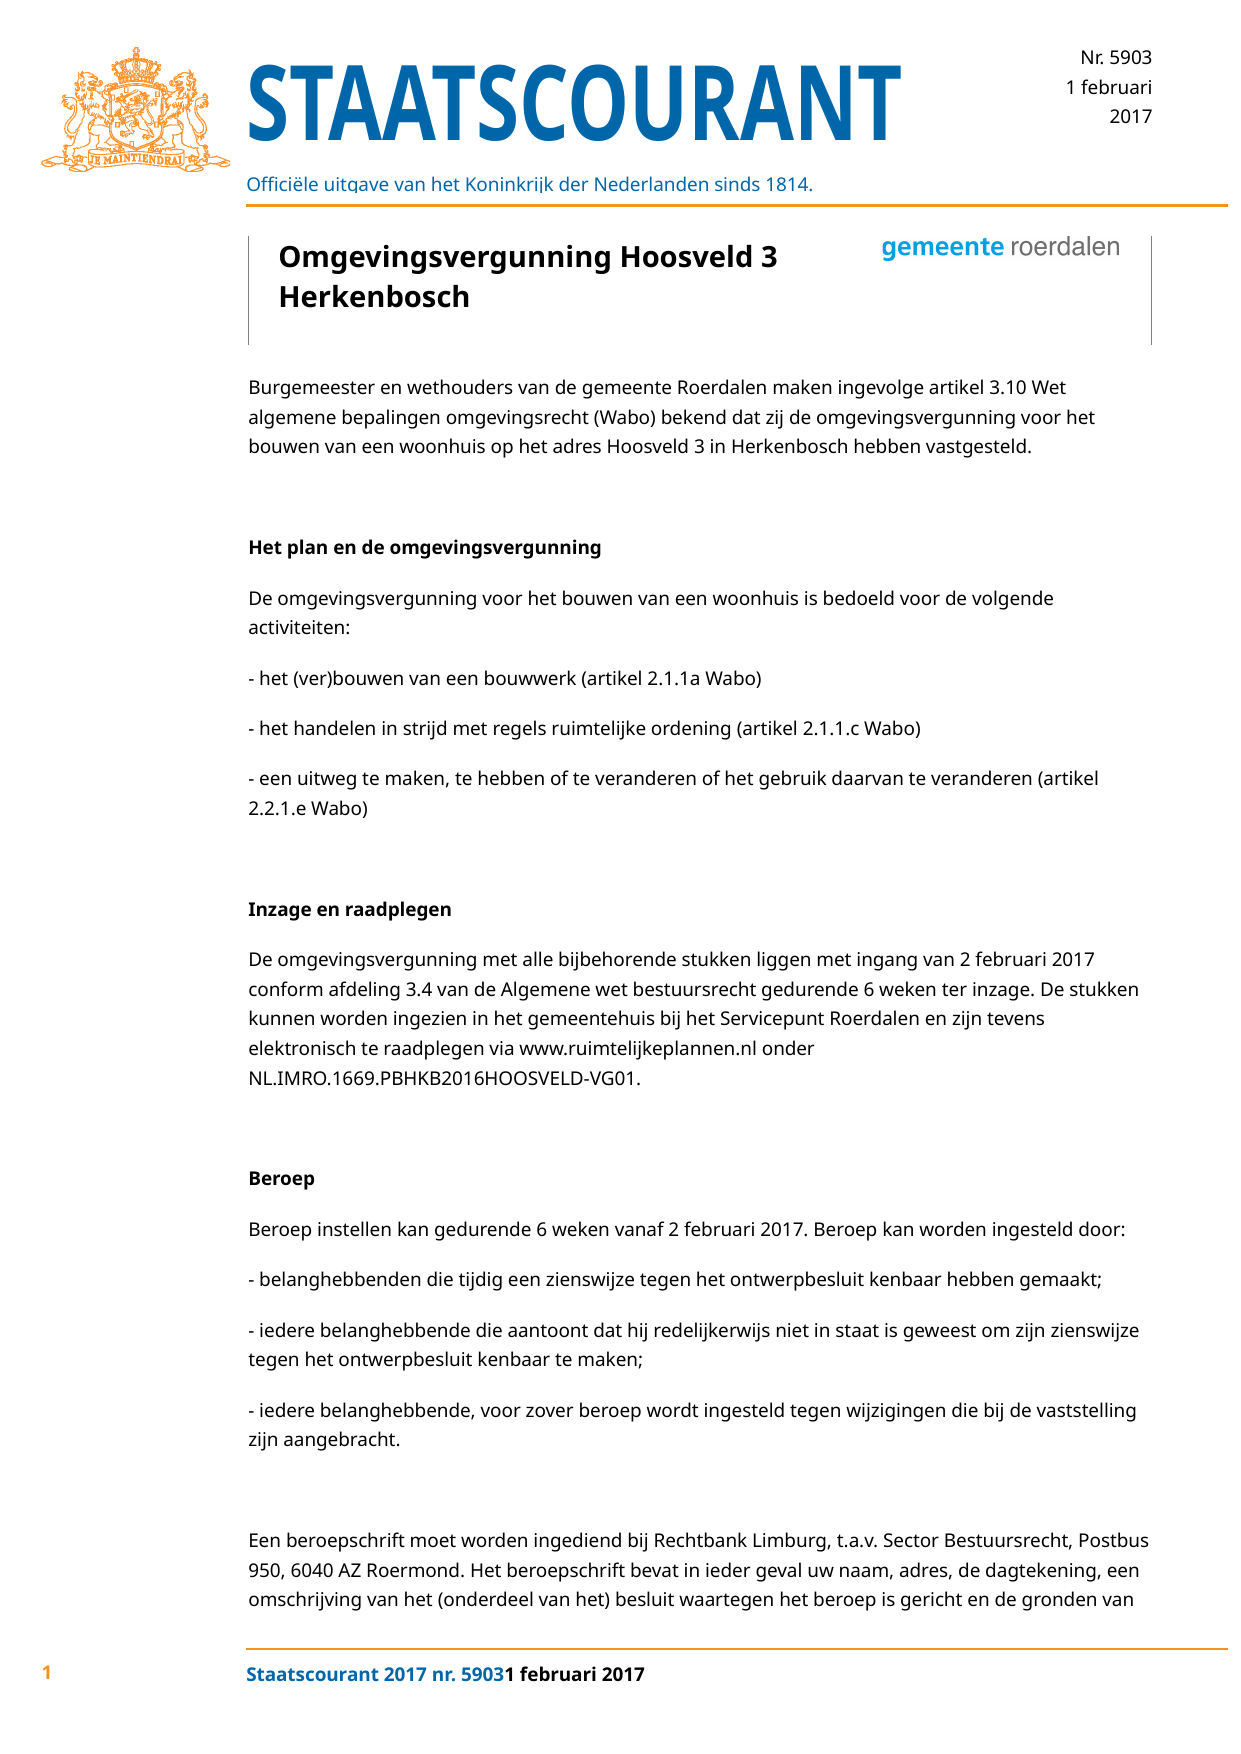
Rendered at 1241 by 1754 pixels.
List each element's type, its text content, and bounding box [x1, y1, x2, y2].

text - het (ver)bouwen van een bouwwerk (artikel 2.1.1a Wabo) [248, 665, 1152, 690]
text De omgevingsvergunning met alle bijbehorende stukken liggen met ingang van 2 februari 2017 conform afdeling 3.4 van de Algemene wet bestuursrecht gedurende 6 weken ter inzage. De stukken kunnen worden ingezien in het gemeentehuis bij het Servicepunt Roerdalen en zijn tevens elektronisch te raadplegen via www.ruimtelijkeplannen.nl onder NL.IMRO.1669.PBHKB2016HOOSVELD-VG01. [248, 946, 1152, 1090]
text Een beroepschrift moet worden ingediend bij Rechtbank Limburg, t.a.v. Sector Bestuursrecht, Postbus 950, 6040 AZ Roermond. Het beroepschrift bevat in ieder geval uw naam, adres, de dagtekening, een omschrijving van het (onderdeel van het) besluit waartegen het beroep is gericht en de gronden van [248, 1527, 1152, 1612]
picture [41, 47, 231, 172]
picture [882, 236, 1119, 261]
text - het handelen in strijd met regels ruimtelijke ordening (artikel 2.1.1.c Wabo) [248, 715, 1152, 741]
picture [882, 254, 891, 261]
text - iedere belanghebbende die aantoont dat hij redelijkerwijs niet in staat is geweest om zijn zienswijze tegen het ontwerpbesluit kenbaar te maken; [248, 1317, 1152, 1372]
text Beroep [248, 1166, 1152, 1191]
text - iedere belanghebbende, voor zover beroep wordt ingesteld tegen wijzigingen die bij de vaststelling zijn aangebracht. [248, 1397, 1152, 1452]
text - een uitweg te maken, te hebben of te veranderen of het gebruik daarvan te veranderen (artikel 2.2.1.e Wabo) [248, 766, 1152, 821]
text Burgemeester en wethouders van de gemeente Roerdalen maken ingevolge artikel 3.10 Wet algemene bepalingen omgevingsrecht (Wabo) bekend dat zij de omgevingsvergunning voor het bouwen van een woonhuis op het adres Hoosveld 3 in Herkenbosch hebben vastgesteld. [248, 374, 1152, 459]
table_header [850, 236, 1151, 345]
text - belanghebbenden die tijdig een zienswijze tegen het ontwerpbesluit kenbaar hebben gemaakt; [248, 1266, 1152, 1292]
table_header Omgevingsvergunning Hoosveld 3 Herkenbosch [249, 236, 850, 345]
text Het plan en de omgevingsvergunning [248, 534, 1152, 560]
text Beroep instellen kan gedurende 6 weken vanaf 2 februari 2017. Beroep kan worden ingesteld door: [248, 1216, 1152, 1242]
text De omgevingsvergunning voor het bouwen van een woonhuis is bedoeld voor de volgende activiteiten: [248, 585, 1152, 640]
text Inzage en raadplegen [248, 896, 1152, 922]
